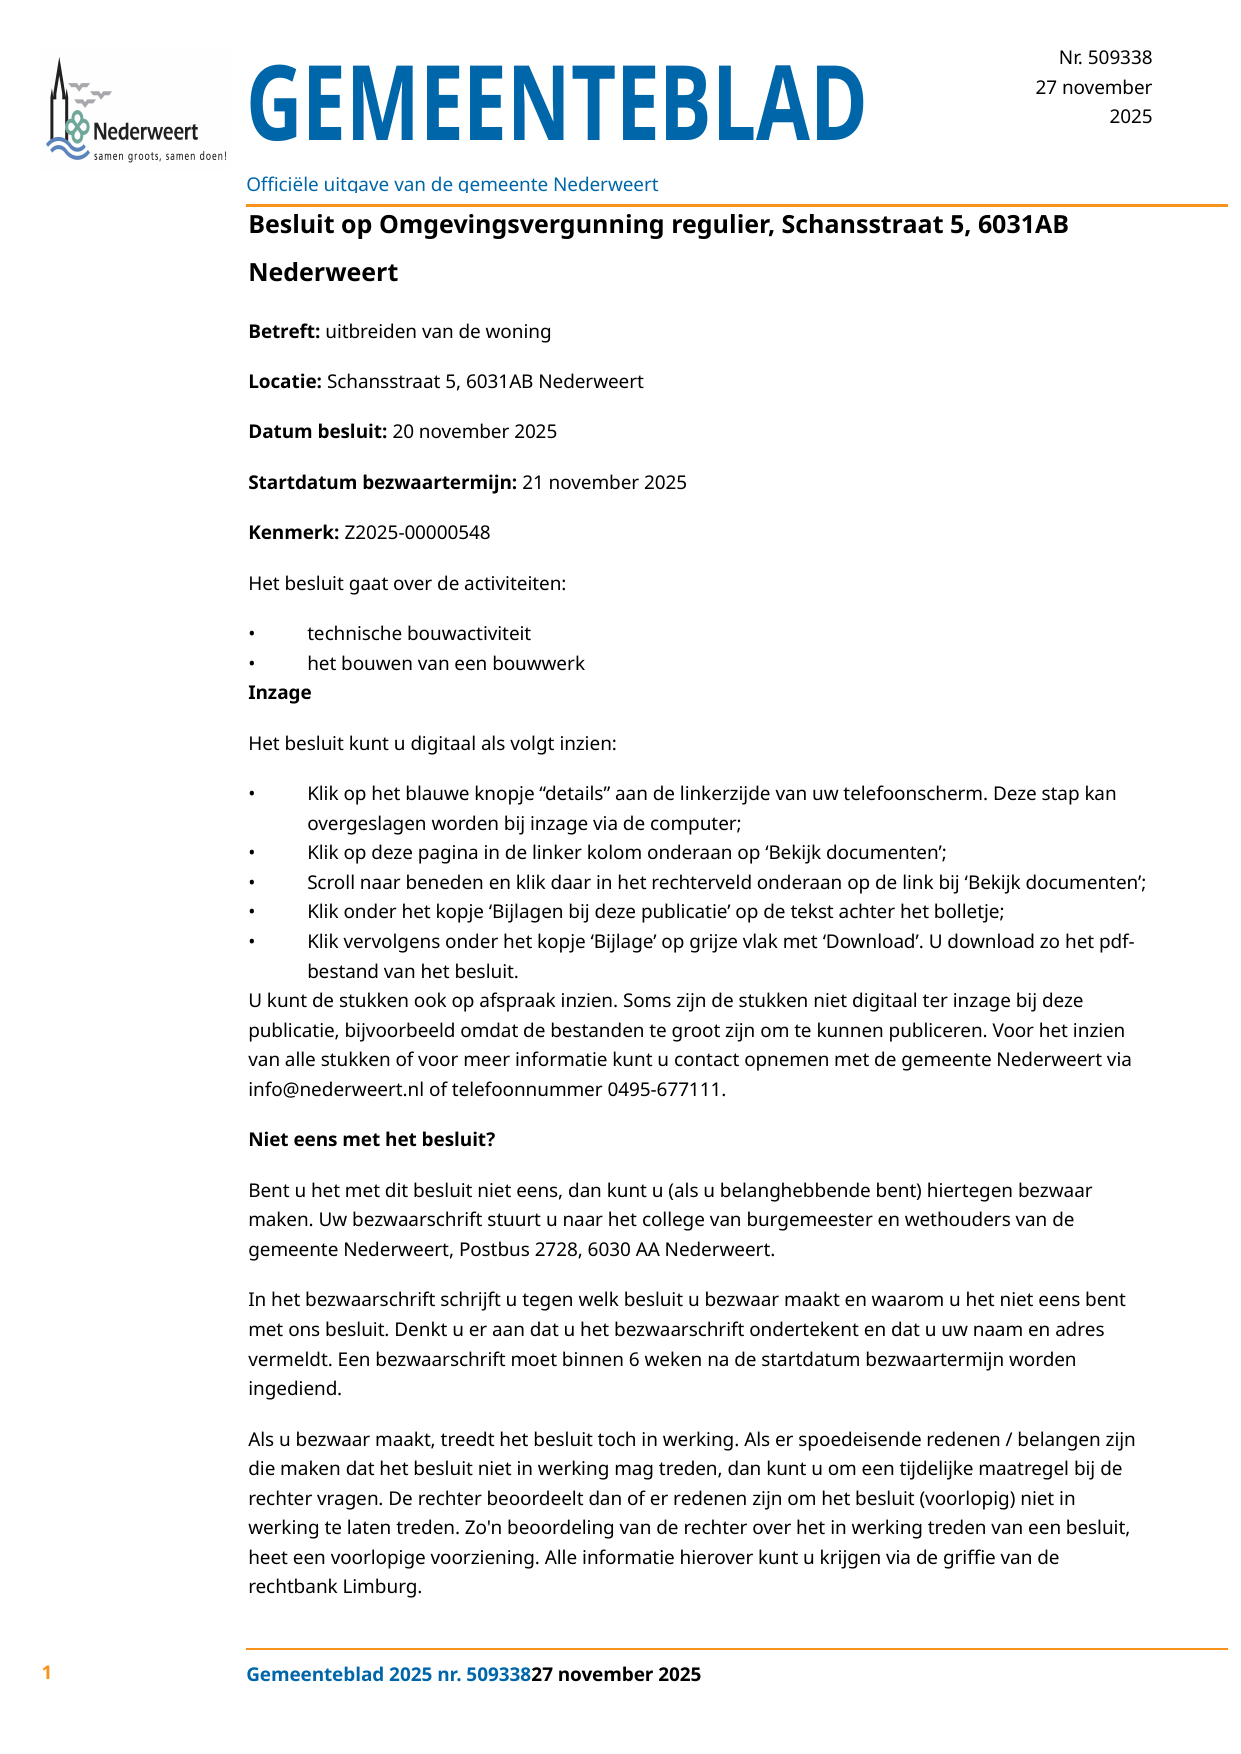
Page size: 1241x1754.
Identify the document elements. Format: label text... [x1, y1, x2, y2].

text Bent u het met dit besluit niet eens, dan kunt u (als u belanghebbende bent) hiertegen bezwaar maken. Uw bezwaarschrift stuurt u naar het college van burgemeester en wethouders van de gemeente Nederweert, Postbus 2728, 6030 AA Nederweert. [248, 1177, 1152, 1262]
list het bouwen van een bouwwerk [248, 650, 1152, 676]
text Niet eens met het besluit? [248, 1127, 1152, 1152]
list Klik op deze pagina in de linker kolom onderaan op ‘Bekijk documenten’; [248, 839, 1152, 865]
text Als u bezwaar maakt, treedt het besluit toch in werking. Als er spoedeisende redenen / belangen zijn die maken dat het besluit niet in werking mag treden, dan kunt u om een tijdelijke maatregel bij de rechter vragen. De rechter beoordeelt dan of er redenen zijn om het besluit (voorlopig) niet in werking te laten treden. Zo'n beoordeling van de rechter over het in werking treden van een besluit, heet een voorlopige voorziening. Alle informatie hierover kunt u krijgen via de griffie van de rechtbank Limburg. [248, 1426, 1152, 1599]
list Scroll naar beneden en klik daar in het rechterveld onderaan op de link bij ‘Bekijk documenten’; [248, 869, 1152, 895]
text Kenmerk: Z2025-00000548 [248, 519, 1152, 545]
text Betreft: uitbreiden van de woning [248, 318, 1152, 344]
text Locatie: Schansstraat 5, 6031AB Nederweert [248, 368, 1152, 394]
list Klik onder het kopje ‘Bijlagen bij deze publicatie’ op de tekst achter het bolletje; [248, 899, 1152, 924]
list Klik op het blauwe knopje “details” aan de linkerzijde van uw telefoonscherm. Deze stap kan overgeslagen worden bij inzage via de computer; [248, 780, 1152, 836]
text Het besluit kunt u digitaal als volgt inzien: [248, 730, 1152, 756]
text Datum besluit: 20 november 2025 [248, 419, 1152, 444]
text Startdatum bezwaartermijn: 21 november 2025 [248, 469, 1152, 495]
text Het besluit gaat over de activiteiten: [248, 570, 1152, 596]
text Besluit op Omgevingsvergunning regulier, Schansstraat 5, 6031AB Nederweert [248, 207, 1152, 288]
text Inzage [248, 679, 1152, 705]
list Klik vervolgens onder het kopje ‘Bijlage’ op grijze vlak met ‘Download’. U download zo het pdf-bestand van het besluit. [248, 928, 1152, 984]
list technische bouwactiviteit [248, 620, 1152, 646]
picture [41, 47, 231, 172]
text In het bezwaarschrift schrijft u tegen welk besluit u bezwaar maakt en waarom u het niet eens bent met ons besluit. Denkt u er aan dat u het bezwaarschrift ondertekent en dat u uw naam en adres vermeldt. Een bezwaarschrift moet binnen 6 weken na de startdatum bezwaartermijn worden ingediend. [248, 1287, 1152, 1401]
text U kunt de stukken ook op afspraak inzien. Soms zijn de stukken niet digitaal ter inzage bij deze publicatie, bijvoorbeeld omdat de bestanden te groot zijn om te kunnen publiceren. Voor het inzien van alle stukken of voor meer informatie kunt u contact opnemen met de gemeente Nederweert via info@nederweert.nl of telefoonnummer 0495-677111. [248, 987, 1152, 1102]
